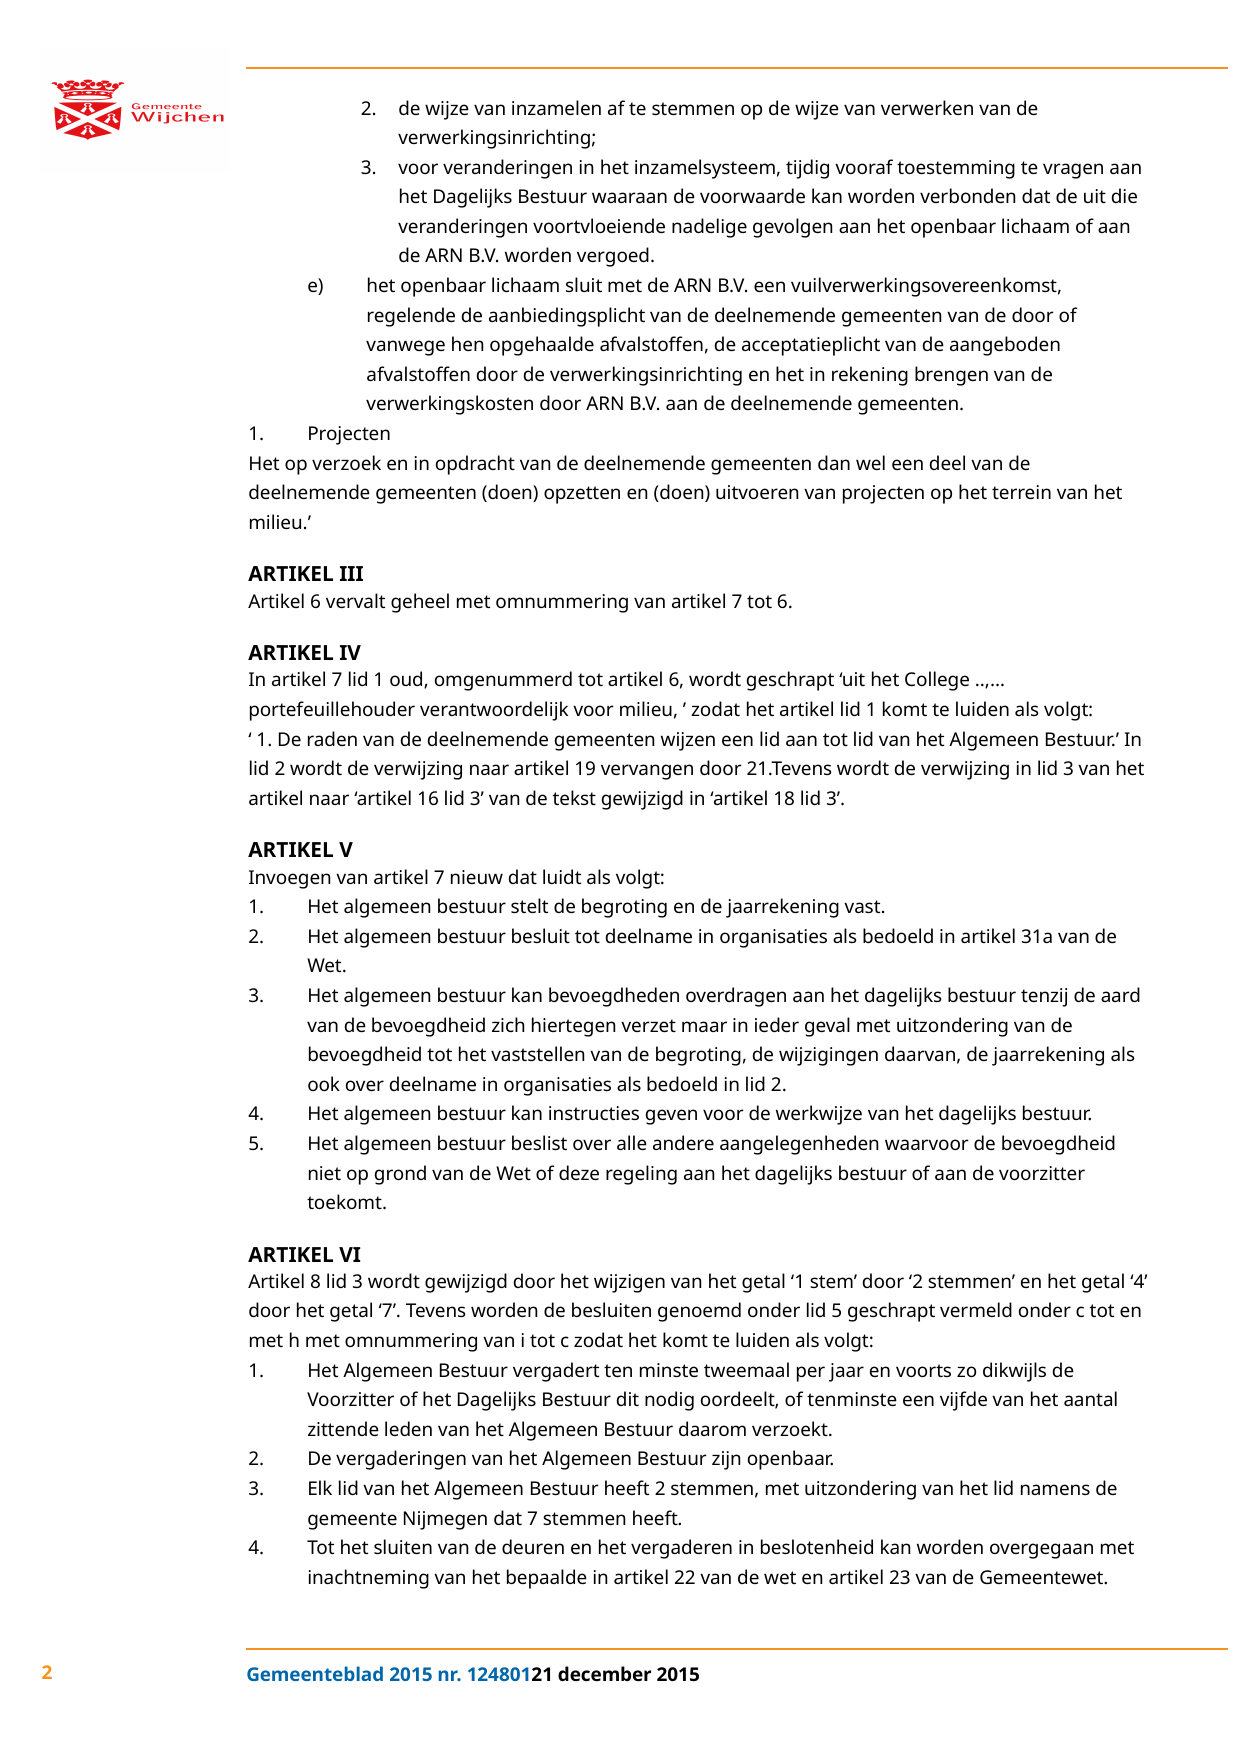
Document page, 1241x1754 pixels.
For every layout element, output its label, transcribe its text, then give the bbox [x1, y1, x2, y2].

text Artikel 8 lid 3 wordt gewijzigd door het wijzigen van het getal ‘1 stem’ door ‘2 stemmen’ en het getal ‘4’ door het getal ‘7’. Tevens worden de besluiten genoemd onder lid 5 geschrapt vermeld onder c tot en met h met omnummering van i tot c zodat het komt te luiden als volgt: [248, 1268, 1152, 1353]
list Het algemeen bestuur stelt de begroting en de jaarrekening vast. [248, 893, 1152, 919]
picture [41, 47, 231, 172]
list de wijze van inzamelen af te stemmen op de wijze van verwerken van de verwerkingsinrichting; [361, 95, 1152, 150]
text ARTIKEL VI [248, 1240, 1152, 1268]
list Het algemeen bestuur kan instructies geven voor de werkwijze van het dagelijks bestuur. [248, 1101, 1152, 1126]
list het openbaar lichaam sluit met de ARN B.V. een vuilverwerkingsovereenkomst, regelende de aanbiedingsplicht van de deelnemende gemeenten van de door of vanwege hen opgehaalde afvalstoffen, de acceptatieplicht van de aangeboden afvalstoffen door de verwerkingsinrichting en het in rekening brengen van de verwerkingskosten door ARN B.V. aan de deelnemende gemeenten. [307, 272, 1152, 416]
text ‘ 1. De raden van de deelnemende gemeenten wijzen een lid aan tot lid van het Algemeen Bestuur.’ In lid 2 wordt de verwijzing naar artikel 19 vervangen door 21.Tevens wordt de verwijzing in lid 3 van het artikel naar ‘artikel 16 lid 3’ van de tekst gewijzigd in ‘artikel 18 lid 3’. [248, 726, 1152, 811]
text Artikel 6 vervalt geheel met omnummering van artikel 7 tot 6. [248, 588, 1152, 613]
list Het algemeen bestuur besluit tot deelname in organisaties als bedoeld in artikel 31a van de Wet. [248, 923, 1152, 978]
text Het op verzoek en in opdracht van de deelnemende gemeenten dan wel een deel van de deelnemende gemeenten (doen) opzetten en (doen) uitvoeren van projecten op het terrein van het milieu.’ [248, 450, 1152, 535]
text In artikel 7 lid 1 oud, omgenummerd tot artikel 6, wordt geschrapt ‘uit het College ..,… portefeuillehouder verantwoordelijk voor milieu, ’ zodat het artikel lid 1 komt te luiden als volgt: [248, 667, 1152, 722]
list Tot het sluiten van de deuren en het vergaderen in beslotenheid kan worden overgegaan met inachtneming van het bepaalde in artikel 22 van de wet en artikel 23 van de Gemeentewet. [248, 1534, 1152, 1590]
text ARTIKEL IV [248, 638, 1152, 667]
text ARTIKEL III [248, 559, 1152, 588]
list Projecten [248, 420, 1152, 446]
list Het algemeen bestuur beslist over alle andere aangelegenheden waarvoor de bevoegdheid niet op grond van de Wet of deze regeling aan het dagelijks bestuur of aan de voorzitter toekomt. [248, 1130, 1152, 1215]
list De vergaderingen van het Algemeen Bestuur zijn openbaar. [248, 1446, 1152, 1471]
text ARTIKEL V [248, 835, 1152, 864]
list Elk lid van het Algemeen Bestuur heeft 2 stemmen, met uitzondering van het lid namens de gemeente Nijmegen dat 7 stemmen heeft. [248, 1475, 1152, 1531]
text Invoegen van artikel 7 nieuw dat luidt als volgt: [248, 864, 1152, 889]
list Het Algemeen Bestuur vergadert ten minste tweemaal per jaar en voorts zo dikwijls de Voorzitter of het Dagelijks Bestuur dit nodig oordeelt, of tenminste een vijfde van het aantal zittende leden van het Algemeen Bestuur daarom verzoekt. [248, 1357, 1152, 1442]
list Het algemeen bestuur kan bevoegdheden overdragen aan het dagelijks bestuur tenzij de aard van de bevoegdheid zich hiertegen verzet maar in ieder geval met uitzondering van de bevoegdheid tot het vaststellen van de begroting, de wijzigingen daarvan, de jaarrekening als ook over deelname in organisaties als bedoeld in lid 2. [248, 982, 1152, 1097]
list voor veranderingen in het inzamelsysteem, tijdig vooraf toestemming te vragen aan het Dagelijks Bestuur waaraan de voorwaarde kan worden verbonden dat de uit die veranderingen voortvloeiende nadelige gevolgen aan het openbaar lichaam of aan de ARN B.V. worden vergoed. [361, 154, 1152, 268]
